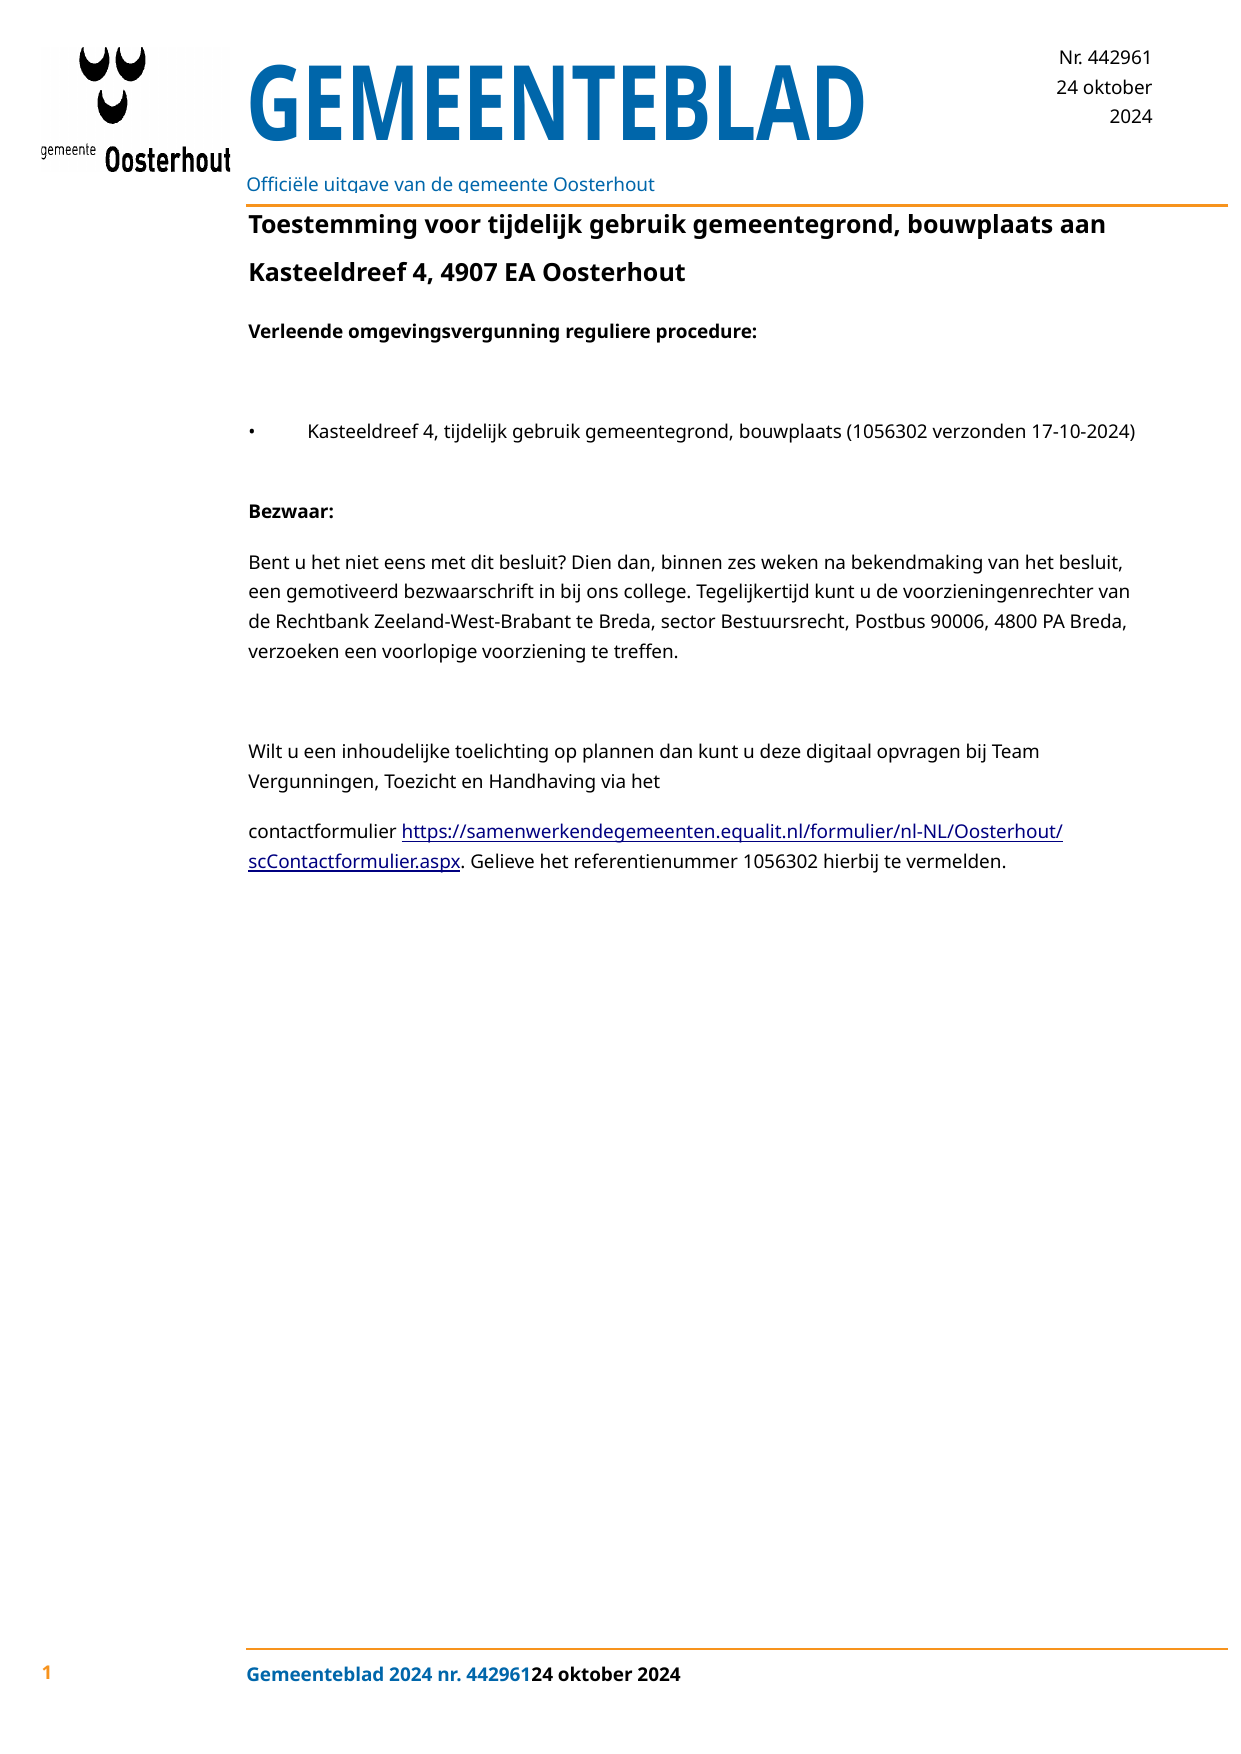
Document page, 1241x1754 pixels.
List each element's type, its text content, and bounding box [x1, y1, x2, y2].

text Toestemming voor tijdelijk gebruik gemeentegrond, bouwplaats aan Kasteeldreef 4, 4907 EA Oosterhout [248, 207, 1152, 288]
text Bezwaar: [248, 499, 1152, 524]
text Bent u het niet eens met dit besluit? Dien dan, binnen zes weken na bekendmaking van het besluit, een gemotiveerd bezwaarschrift in bij ons college. Tegelijkertijd kunt u de voorzieningenrechter van de Rechtbank Zeeland-West-Brabant te Breda, sector Bestuursrecht, Postbus 90006, 4800 PA Breda, verzoeken een voorlopige voorziening te treffen. [248, 549, 1152, 664]
text contactformulier https://samenwerkendegemeenten.equalit.nl/formulier/nl-NL/Oosterhout/scContactformulier.aspx. Gelieve het referentienummer 1056302 hierbij te vermelden. [248, 819, 1152, 874]
text Wilt u een inhoudelijke toelichting op plannen dan kunt u deze digitaal opvragen bij Team Vergunningen, Toezicht en Handhaving via het [248, 739, 1152, 794]
picture [41, 47, 231, 172]
list Kasteeldreef 4, tijdelijk gebruik gemeentegrond, bouwplaats (1056302 verzonden 17-10-2024) [248, 419, 1152, 444]
text Verleende omgevingsvergunning reguliere procedure: [248, 318, 1152, 344]
